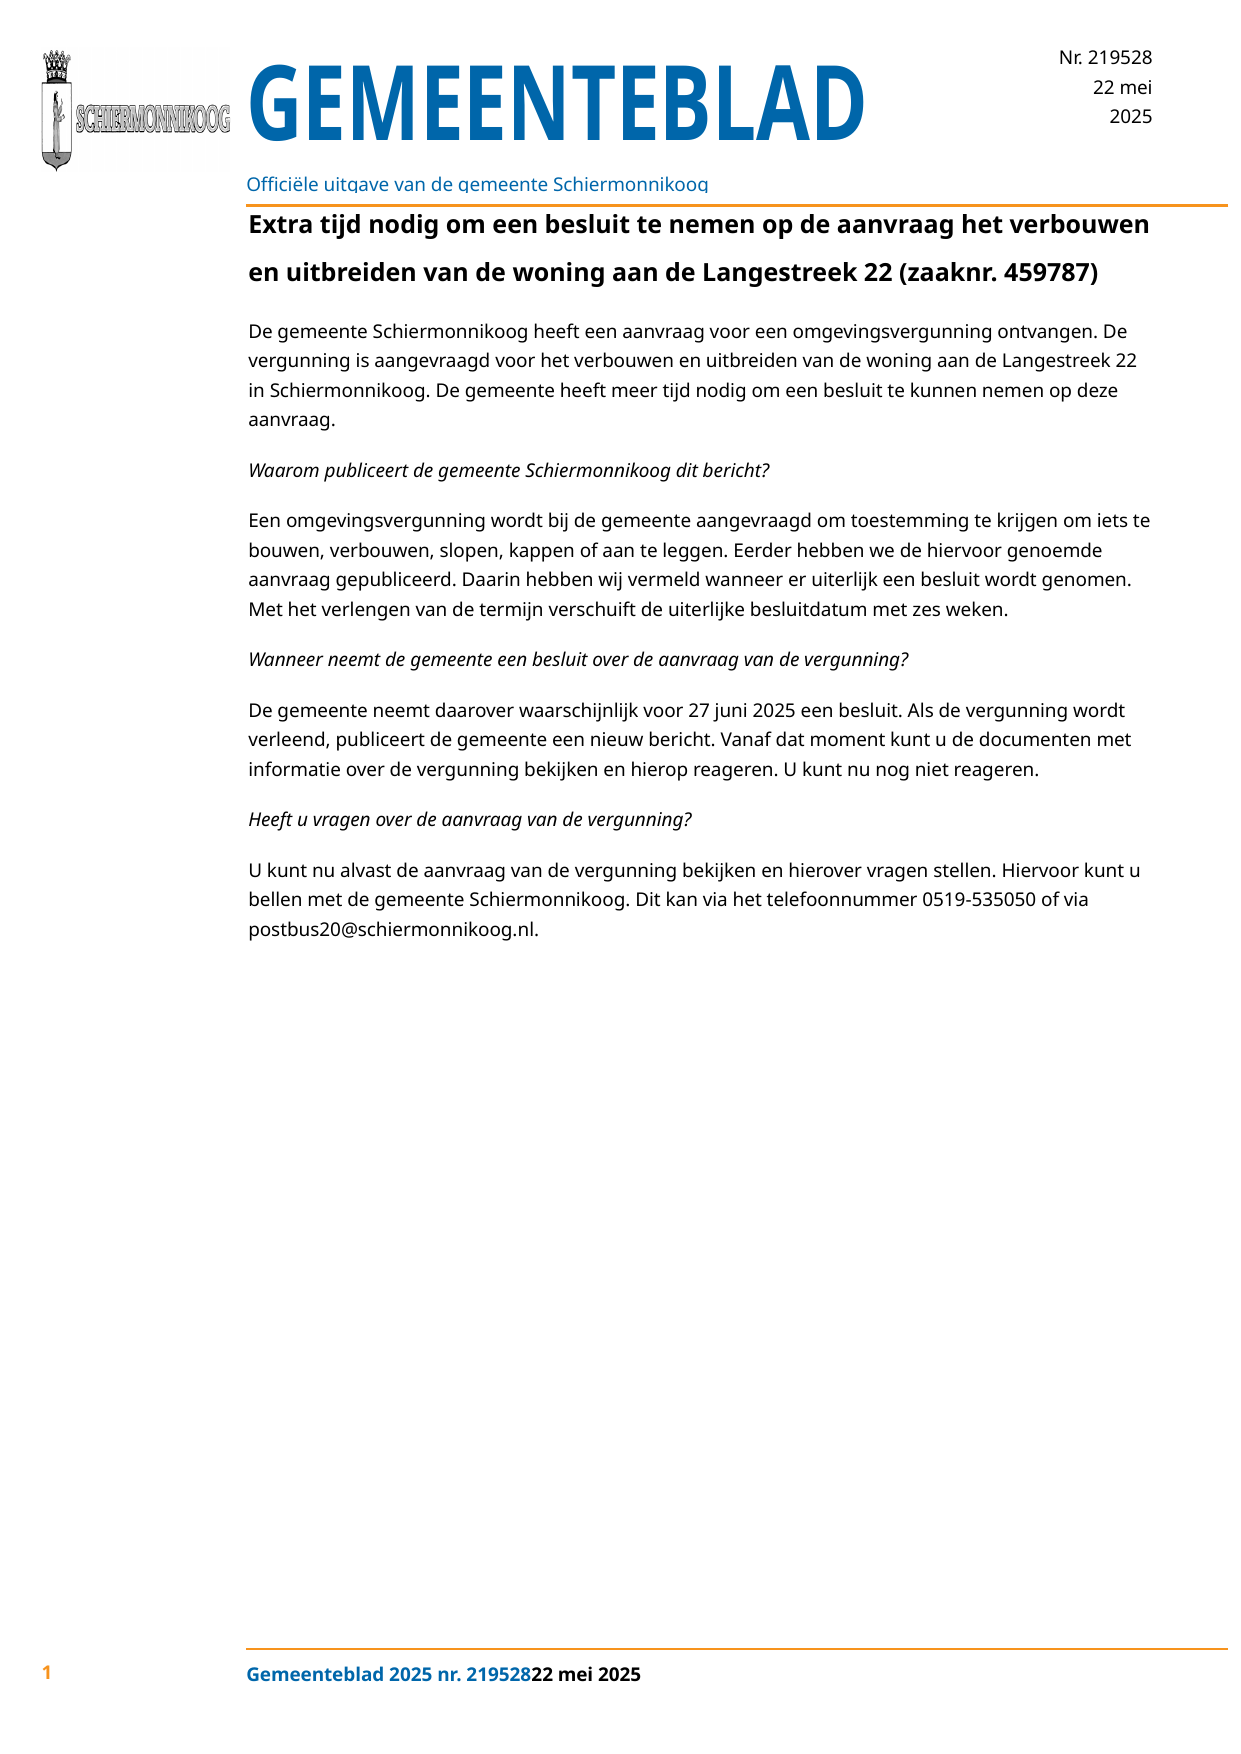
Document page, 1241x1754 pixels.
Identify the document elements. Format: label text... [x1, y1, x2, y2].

text De gemeente Schiermonnikoog heeft een aanvraag voor een omgevingsvergunning ontvangen. De vergunning is aangevraagd voor het verbouwen en uitbreiden van de woning aan de Langestreek 22 in Schiermonnikoog. De gemeente heeft meer tijd nodig om een besluit te kunnen nemen op deze aanvraag. [248, 318, 1152, 432]
text Een omgevingsvergunning wordt bij de gemeente aangevraagd om toestemming te krijgen om iets te bouwen, verbouwen, slopen, kappen of aan te leggen. Eerder hebben we de hiervoor genoemde aanvraag gepubliceerd. Daarin hebben wij vermeld wanneer er uiterlijk een besluit wordt genomen. Met het verlengen van de termijn verschuift de uiterlijke besluitdatum met zes weken. [248, 507, 1152, 622]
text Waarom publiceert de gemeente Schiermonnikoog dit bericht? [248, 457, 1152, 483]
text U kunt nu alvast de aanvraag van de vergunning bekijken en hierover vragen stellen. Hiervoor kunt u bellen met de gemeente Schiermonnikoog. Dit kan via het telefoonnummer 0519-535050 of via postbus20@schiermonnikoog.nl. [248, 857, 1152, 942]
text Heeft u vragen over de aanvraag van de vergunning? [248, 807, 1152, 832]
text Wanneer neemt de gemeente een besluit over de aanvraag van de vergunning? [248, 647, 1152, 672]
text Extra tijd nodig om een besluit te nemen op de aanvraag het verbouwen en uitbreiden van de woning aan de Langestreek 22 (zaaknr. 459787) [248, 207, 1152, 288]
picture [41, 47, 231, 172]
text De gemeente neemt daarover waarschijnlijk voor 27 juni 2025 een besluit. Als de vergunning wordt verleend, publiceert de gemeente een nieuw bericht. Vanaf dat moment kunt u de documenten met informatie over de vergunning bekijken en hierop reageren. U kunt nu nog niet reageren. [248, 697, 1152, 782]
